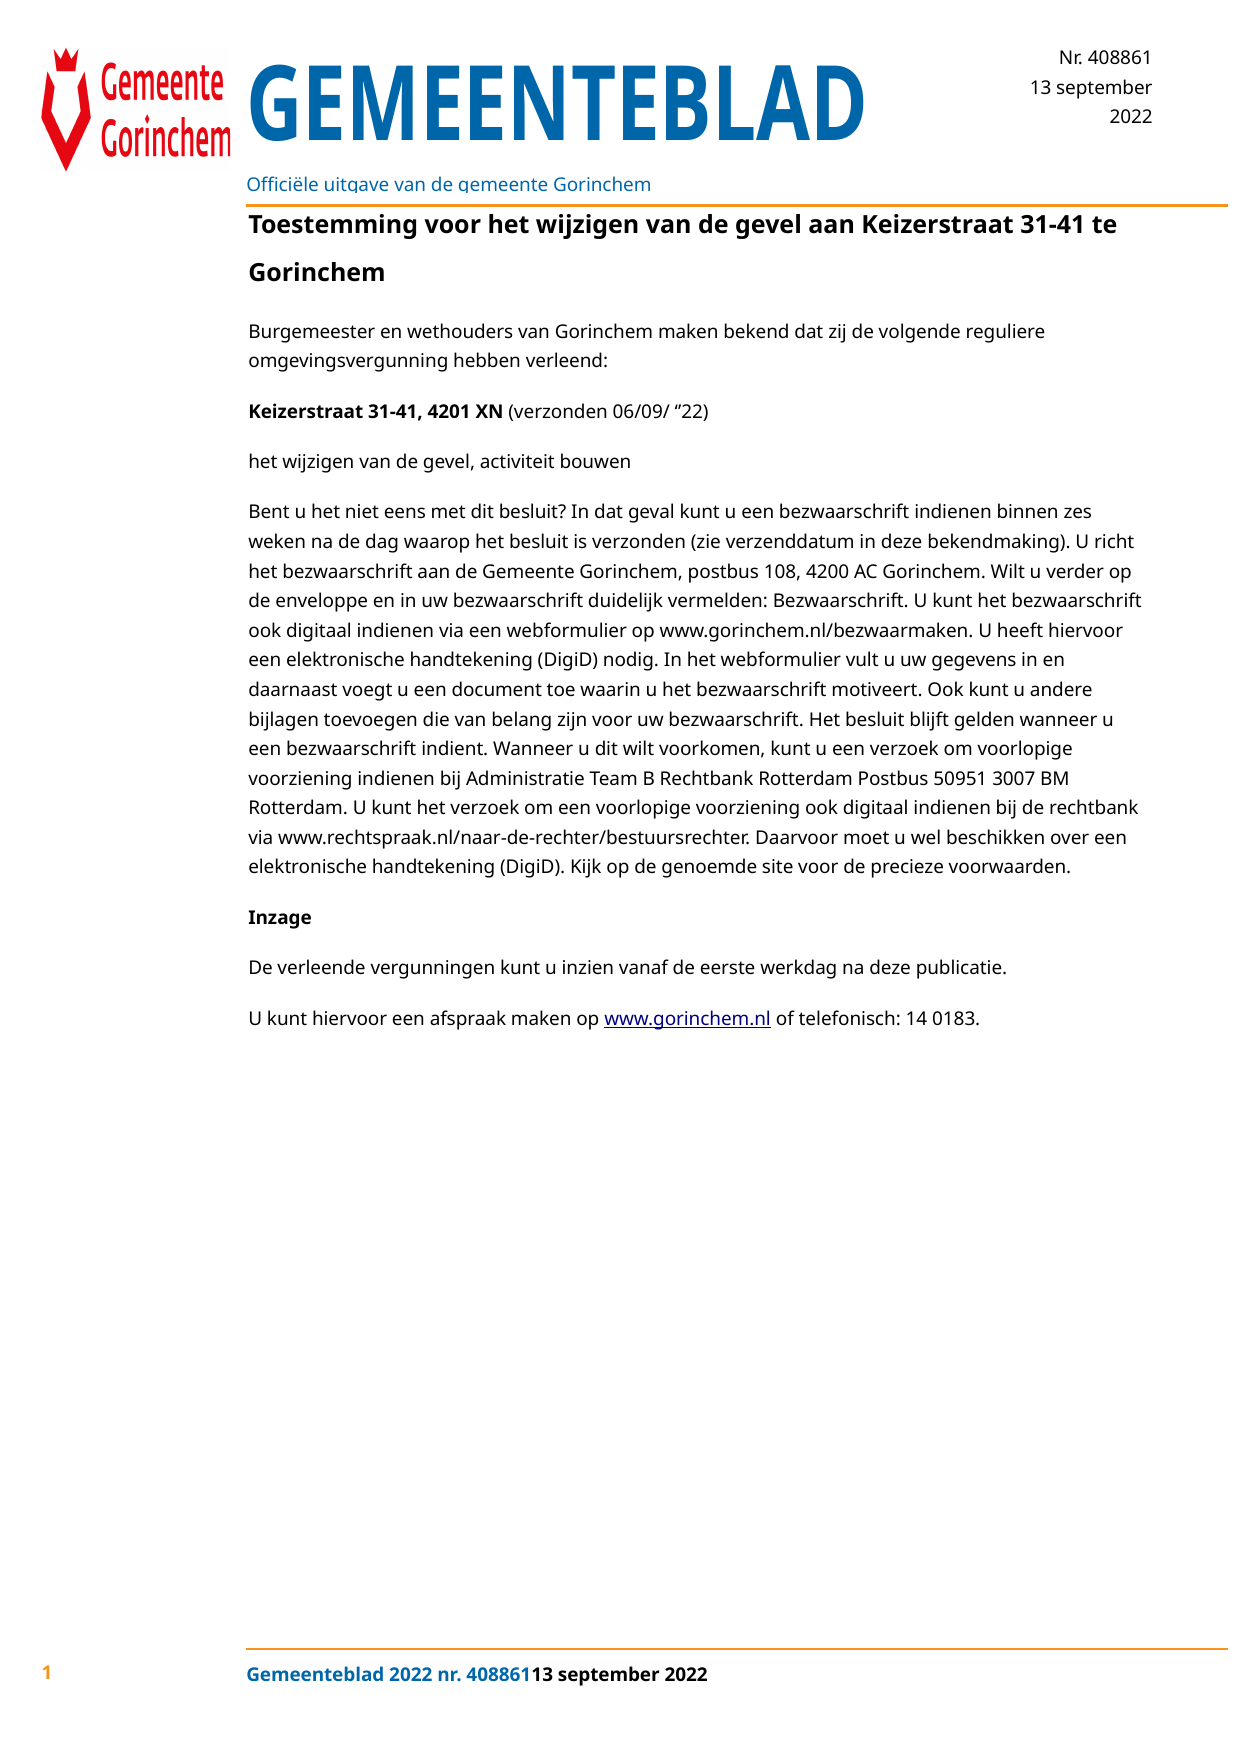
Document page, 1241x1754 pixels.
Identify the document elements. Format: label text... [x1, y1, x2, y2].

text Toestemming voor het wijzigen van de gevel aan Keizerstraat 31-41 te Gorinchem [248, 207, 1152, 288]
picture [41, 47, 231, 172]
text Keizerstraat 31-41, 4201 XN (verzonden 06/09/ ‘’22) [248, 398, 1152, 424]
text De verleende vergunningen kunt u inzien vanaf de eerste werkdag na deze publicatie. [248, 954, 1152, 980]
text Bent u het niet eens met dit besluit? In dat geval kunt u een bezwaarschrift indienen binnen zes weken na de dag waarop het besluit is verzonden (zie verzenddatum in deze bekendmaking). U richt het bezwaarschrift aan de Gemeente Gorinchem, postbus 108, 4200 AC Gorinchem. Wilt u verder op de enveloppe en in uw bezwaarschrift duidelijk vermelden: Bezwaarschrift. U kunt het bezwaarschrift ook digitaal indienen via een webformulier op www.gorinchem.nl/bezwaarmaken. U heeft hiervoor een elektronische handtekening (DigiD) nodig. In het webformulier vult u uw gegevens in en daarnaast voegt u een document toe waarin u het bezwaarschrift motiveert. Ook kunt u andere bijlagen toevoegen die van belang zijn voor uw bezwaarschrift. Het besluit blijft gelden wanneer u een bezwaarschrift indient. Wanneer u dit wilt voorkomen, kunt u een verzoek om voorlopige voorziening indienen bij Administratie Team B Rechtbank Rotterdam Postbus 50951 3007 BM Rotterdam. U kunt het verzoek om een voorlopige voorziening ook digitaal indienen bij de rechtbank via www.rechtspraak.nl/naar-de-rechter/bestuursrechter. Daarvoor moet u wel beschikken over een elektronische handtekening (DigiD). Kijk op de genoemde site voor de precieze voorwaarden. [248, 499, 1152, 879]
text Burgemeester en wethouders van Gorinchem maken bekend dat zij de volgende reguliere omgevingsvergunning hebben verleend: [248, 318, 1152, 373]
text het wijzigen van de gevel, activiteit bouwen [248, 448, 1152, 474]
text Inzage [248, 904, 1152, 930]
text U kunt hiervoor een afspraak maken op www.gorinchem.nl of telefonisch: 14 0183. [248, 1005, 1152, 1031]
